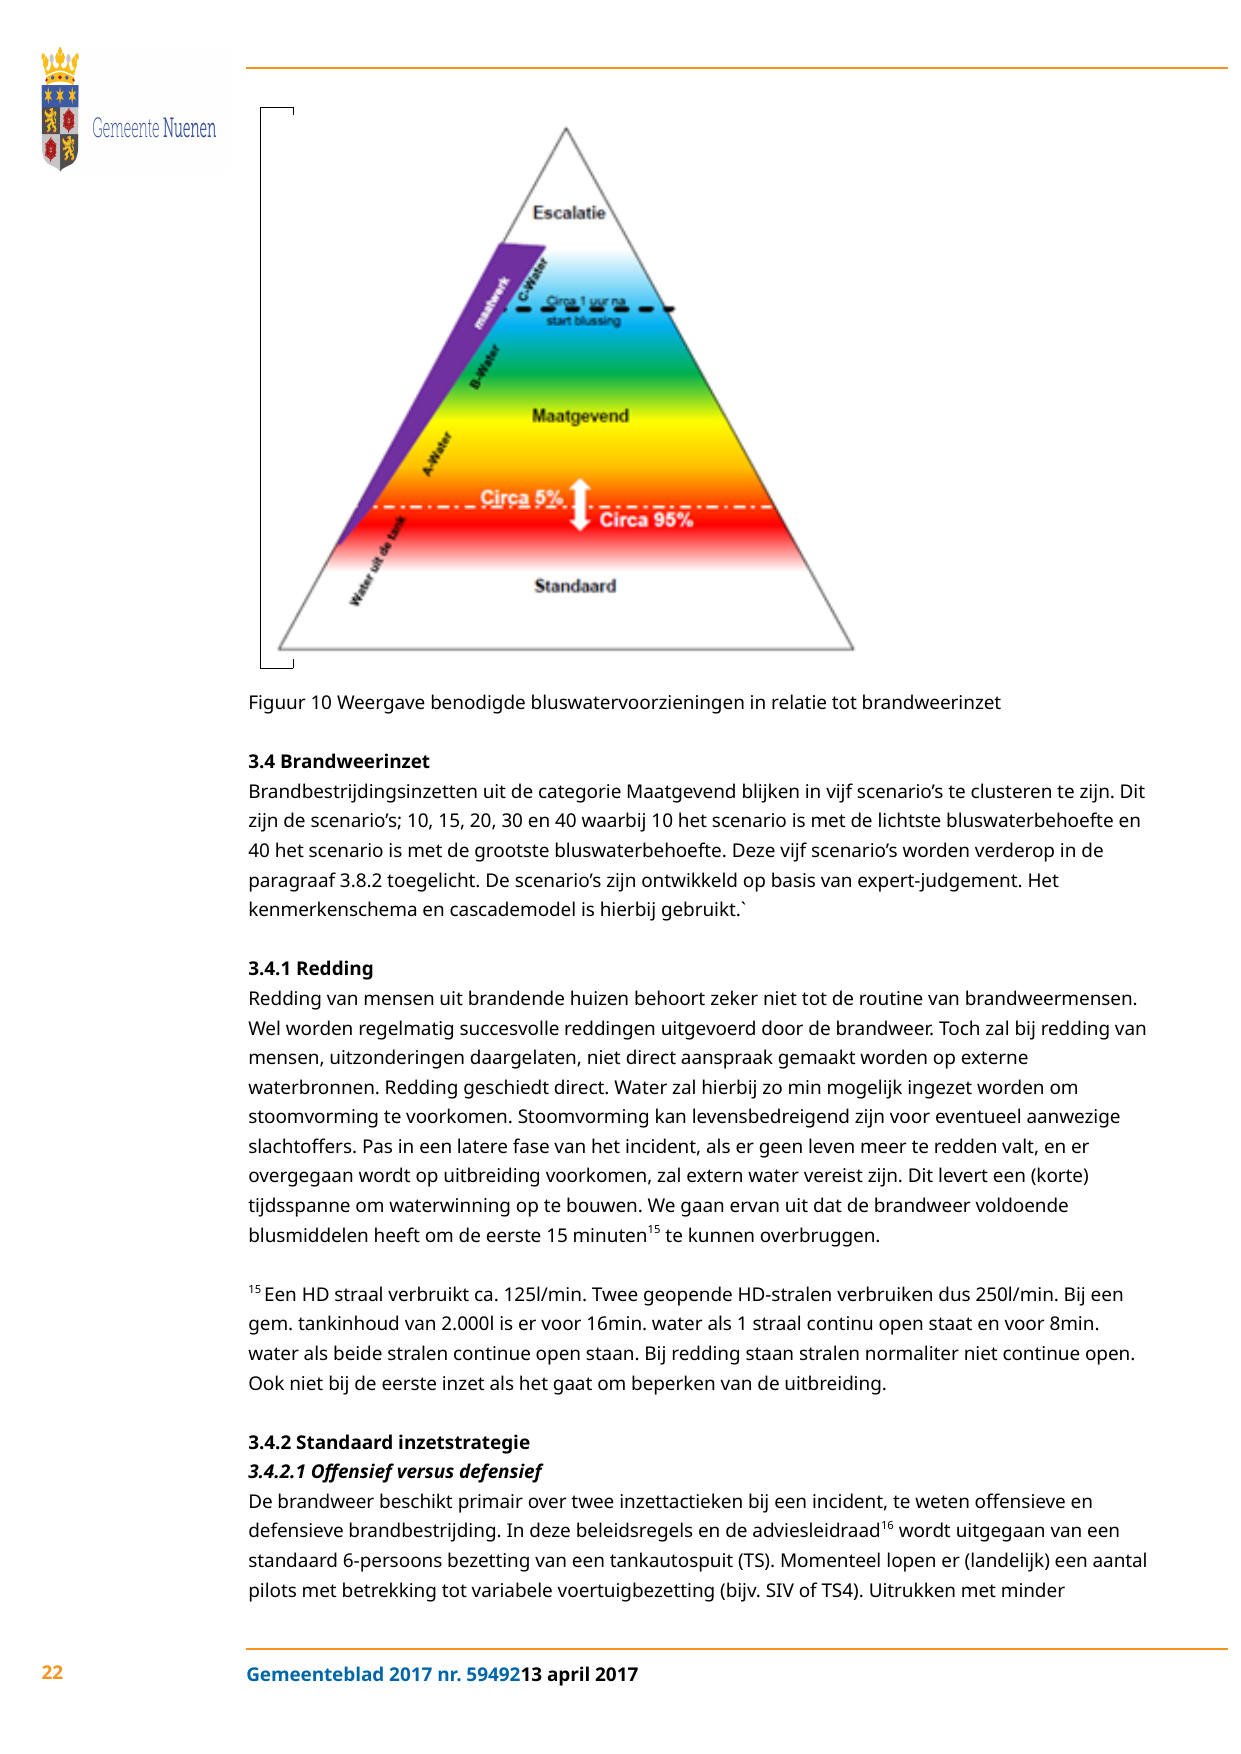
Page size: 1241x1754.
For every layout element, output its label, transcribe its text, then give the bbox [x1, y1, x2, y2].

text Figuur 10 Weergave benodigde bluswatervoorzieningen in relatie tot brandweerinzet [248, 689, 1152, 715]
text 15 Een HD straal verbruikt ca. 125l/min. Twee geopende HD-stralen verbruiken dus 250l/min. Bij een gem. tankinhoud van 2.000l is er voor 16min. water als 1 straal continu open staat en voor 8min. water als beide stralen continue open staan. Bij redding staan stralen normaliter niet continue open. Ook niet bij de eerste inzet als het gaat om beperken van de uitbreiding. [248, 1281, 1152, 1395]
text Brandbestrijdingsinzetten uit de categorie Maatgevend blijken in vijf scenario’s te clusteren te zijn. Dit zijn de scenario’s; 10, 15, 20, 30 en 40 waarbij 10 het scenario is met de lichtste bluswaterbehoefte en 40 het scenario is met de grootste bluswaterbehoefte. Deze vijf scenario’s worden verderop in de paragraaf 3.8.2 toegelicht. De scenario’s zijn ontwikkeld op basis van expert-judgement. Het kenmerkenschema en cascademodel is hierbij gebruikt.` [248, 778, 1152, 922]
text 3.4.1 Redding [248, 956, 1152, 981]
text De brandweer beschikt primair over twee inzettactieken bij een incident, te weten offensieve en defensieve brandbestrijding. In deze beleidsregels en de adviesleidraad16 wordt uitgegaan van een standaard 6-persoons bezetting van een tankautospuit (TS). Momenteel lopen er (landelijk) een aantal pilots met betrekking tot variabele voertuigbezetting (bijv. SIV of TS4). Uitrukken met minder [248, 1488, 1152, 1602]
text Redding van mensen uit brandende huizen behoort zeker niet tot de routine van brandweermensen. Wel worden regelmatig succesvolle reddingen uitgevoerd door de brandweer. Toch zal bij redding van mensen, uitzonderingen daargelaten, niet direct aanspraak gemaakt worden op externe waterbronnen. Redding geschiedt direct. Water zal hierbij zo min mogelijk ingezet worden om stoomvorming te voorkomen. Stoomvorming kan levensbedreigend zijn voor eventueel aanwezige slachtoffers. Pas in een latere fase van het incident, als er geen leven meer te redden valt, en er overgegaan wordt op uitbreiding voorkomen, zal extern water vereist zijn. Dit levert een (korte) tijdsspanne om waterwinning op te bouwen. We gaan ervan uit dat de brandweer voldoende blusmiddelen heeft om de eerste 15 minuten15 te kunnen overbruggen. [248, 985, 1152, 1247]
text 3.4.2 Standaard inzetstrategie [248, 1429, 1152, 1454]
picture [41, 47, 231, 172]
picture [268, 115, 860, 659]
text 3.4 Brandweerinzet [248, 748, 1152, 774]
text 3.4.2.1 Offensief versus defensief [248, 1458, 1152, 1484]
